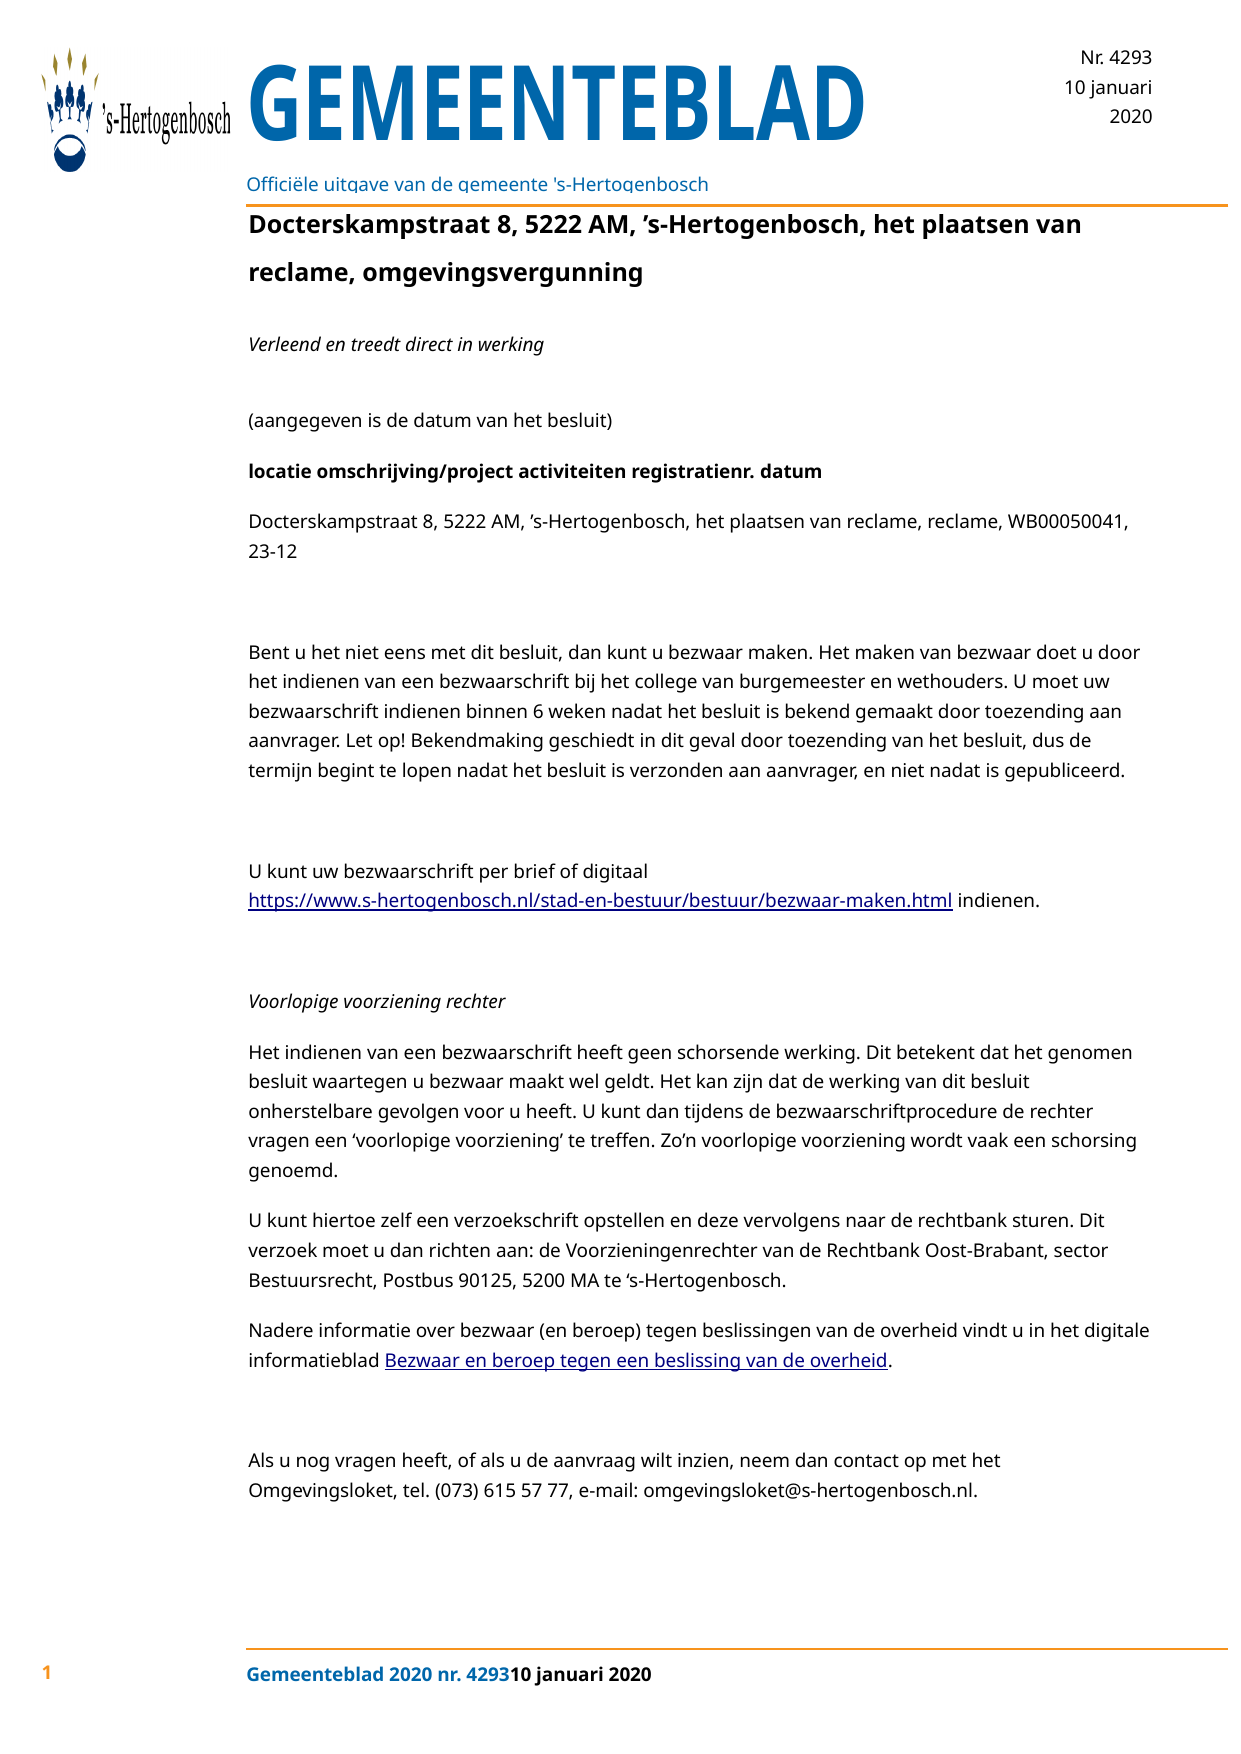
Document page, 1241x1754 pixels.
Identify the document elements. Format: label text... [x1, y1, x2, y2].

text U kunt uw bezwaarschrift per brief of digitaal https://www.s-hertogenbosch.nl/stad-en-bestuur/bestuur/bezwaar-maken.html indienen. [248, 858, 1152, 913]
picture [41, 47, 231, 172]
text U kunt hiertoe zelf een verzoekschrift opstellen en deze vervolgens naar de rechtbank sturen. Dit verzoek moet u dan richten aan: de Voorzieningenrechter van de Rechtbank Oost-Brabant, sector Bestuursrecht, Postbus 90125, 5200 MA te ‘s-Hertogenbosch. [248, 1208, 1152, 1292]
text Bent u het niet eens met dit besluit, dan kunt u bezwaar maken. Het maken van bezwaar doet u door het indienen van een bezwaarschrift bij het college van burgemeester en wethouders. U moet uw bezwaarschrift indienen binnen 6 weken nadat het besluit is bekend gemaakt door toezending aan aanvrager. Let op! Bekendmaking geschiedt in dit geval door toezending van het besluit, dus de termijn begint te lopen nadat het besluit is verzonden aan aanvrager, en niet nadat is gepubliceerd. [248, 639, 1152, 783]
text (aangegeven is de datum van het besluit) [248, 408, 1152, 433]
text Het indienen van een bezwaarschrift heeft geen schorsende werking. Dit betekent dat het genomen besluit waartegen u bezwaar maakt wel geldt. Het kan zijn dat de werking van dit besluit onherstelbare gevolgen voor u heeft. U kunt dan tijdens de bezwaarschriftprocedure de rechter vragen een ‘voorlopige voorziening’ te treffen. Zo’n voorlopige voorziening wordt vaak een schorsing genoemd. [248, 1039, 1152, 1183]
text Voorlopige voorziening rechter [248, 988, 1152, 1014]
text locatie omschrijving/project activiteiten registratienr. datum [248, 458, 1152, 484]
text Als u nog vragen heeft, of als u de aanvraag wilt inzien, neem dan contact op met het Omgevingsloket, tel. (073) 615 57 77, e-mail: omgevingsloket@s-hertogenbosch.nl. [248, 1448, 1152, 1503]
text Verleend en treedt direct in werking [248, 331, 1152, 357]
text Docterskampstraat 8, 5222 AM, ’s-Hertogenbosch, het plaatsen van reclame, reclame, WB00050041, 23-12 [248, 508, 1152, 564]
text Docterskampstraat 8, 5222 AM, ’s-Hertogenbosch, het plaatsen van reclame, omgevingsvergunning [248, 207, 1152, 288]
text Nadere informatie over bezwaar (en beroep) tegen beslissingen van de overheid vindt u in het digitale informatieblad Bezwaar en beroep tegen een beslissing van de overheid. [248, 1317, 1152, 1372]
